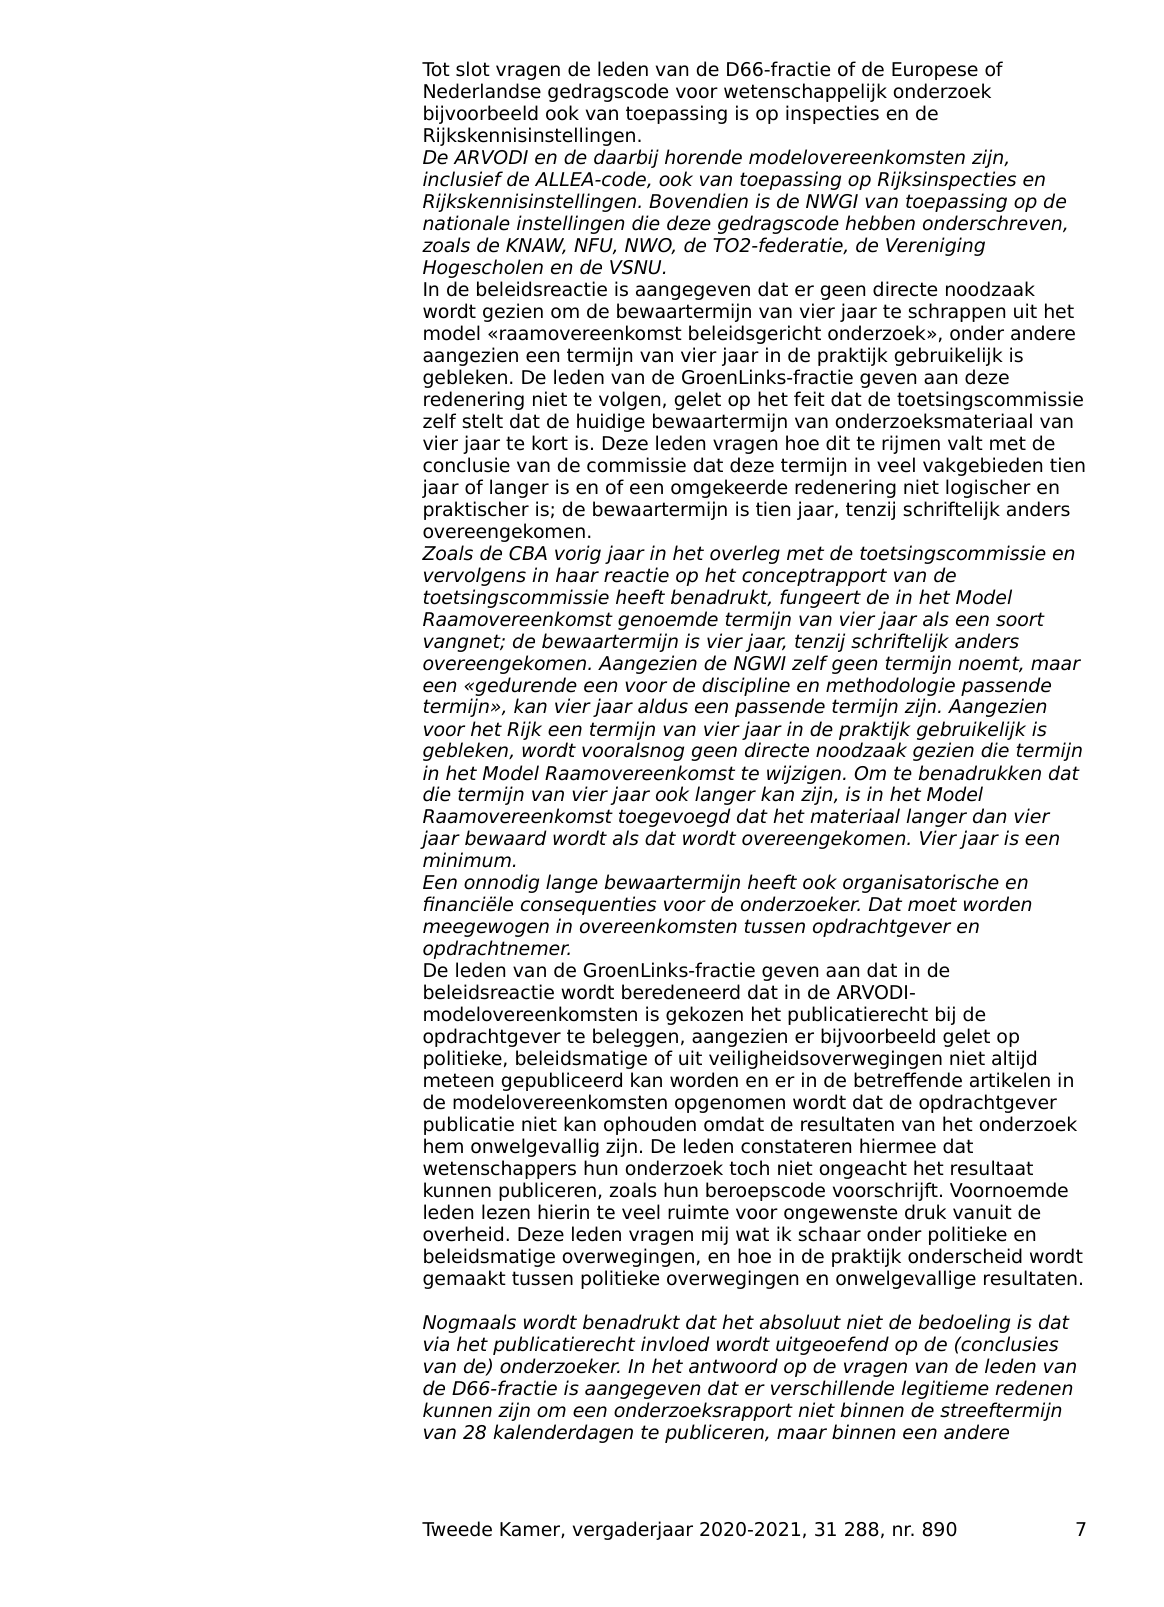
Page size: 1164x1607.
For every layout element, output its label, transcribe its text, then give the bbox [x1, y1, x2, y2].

text In de beleidsreactie is aangegeven dat er geen directe noodzaak wordt gezien om de bewaartermijn van vier jaar te schrappen uit het model «raamovereenkomst beleidsgericht onderzoek», onder andere aangezien een termijn van vier jaar in de praktijk gebruikelijk is gebleken. De leden van de GroenLinks-fractie geven aan deze redenering niet te volgen, gelet op het feit dat de toetsingscommissie zelf stelt dat de huidige bewaartermijn van onderzoeksmateriaal van vier jaar te kort is. Deze leden vragen hoe dit te rijmen valt met de conclusie van de commissie dat deze termijn in veel vakgebieden tien jaar of langer is en of een omgekeerde redenering niet logischer en praktischer is; de bewaartermijn is tien jaar, tenzij schriftelijk anders overeengekomen. [422, 279, 1087, 543]
text Tot slot vragen de leden van de D66-fractie of de Europese of Nederlandse gedragscode voor wetenschappelijk onderzoek bijvoorbeeld ook van toepassing is op inspecties en de Rijkskennisinstellingen. [422, 59, 1087, 147]
text Een onnodig lange bewaartermijn heeft ook organisatorische en financiële consequenties voor de onderzoeker. Dat moet worden meegewogen in overeenkomsten tussen opdrachtgever en opdrachtnemer. [422, 872, 1087, 960]
text Nogmaals wordt benadrukt dat het absoluut niet de bedoeling is dat via het publicatierecht invloed wordt uitgeoefend op de (conclusies van de) onderzoeker. In het antwoord op de vragen van de leden van de D66-fractie is aangegeven dat er verschillende legitieme redenen kunnen zijn om een onderzoeksrapport niet binnen de streeftermijn van 28 kalenderdagen te publiceren, maar binnen een andere [422, 1312, 1087, 1444]
text De leden van de GroenLinks-fractie geven aan dat in de beleidsreactie wordt beredeneerd dat in de ARVODI-modelovereenkomsten is gekozen het publicatierecht bij de opdrachtgever te beleggen, aangezien er bijvoorbeeld gelet op politieke, beleidsmatige of uit veiligheidsoverwegingen niet altijd meteen gepubliceerd kan worden en er in de betreffende artikelen in de modelovereenkomsten opgenomen wordt dat de opdrachtgever publicatie niet kan ophouden omdat de resultaten van het onderzoek hem onwelgevallig zijn. De leden constateren hiermee dat wetenschappers hun onderzoek toch niet ongeacht het resultaat kunnen publiceren, zoals hun beroepscode voorschrijft. Voornoemde leden lezen hierin te veel ruimte voor ongewenste druk vanuit de overheid. Deze leden vragen mij wat ik schaar onder politieke en beleidsmatige overwegingen, en hoe in de praktijk onderscheid wordt gemaakt tussen politieke overwegingen en onwelgevallige resultaten. [422, 960, 1087, 1290]
text Zoals de CBA vorig jaar in het overleg met de toetsingscommissie en vervolgens in haar reactie op het conceptrapport van de toetsingscommissie heeft benadrukt, fungeert de in het Model Raamovereenkomst genoemde termijn van vier jaar als een soort vangnet; de bewaartermijn is vier jaar, tenzij schriftelijk anders overeengekomen. Aangezien de NGWI zelf geen termijn noemt, maar een «gedurende een voor de discipline en methodologie passende termijn», kan vier jaar aldus een passende termijn zijn. Aangezien voor het Rijk een termijn van vier jaar in de praktijk gebruikelijk is gebleken, wordt vooralsnog geen directe noodzaak gezien die termijn in het Model Raamovereenkomst te wijzigen. Om te benadrukken dat die termijn van vier jaar ook langer kan zijn, is in het Model Raamovereenkomst toegevoegd dat het materiaal langer dan vier jaar bewaard wordt als dat wordt overeengekomen. Vier jaar is een minimum. [422, 543, 1087, 872]
text De ARVODI en de daarbij horende modelovereenkomsten zijn, inclusief de ALLEA-code, ook van toepassing op Rijksinspecties en Rijkskennisinstellingen. Bovendien is de NWGI van toepassing op de nationale instellingen die deze gedragscode hebben onderschreven, zoals de KNAW, NFU, NWO, de TO2-federatie, de Vereniging Hogescholen en de VSNU. [422, 147, 1087, 279]
